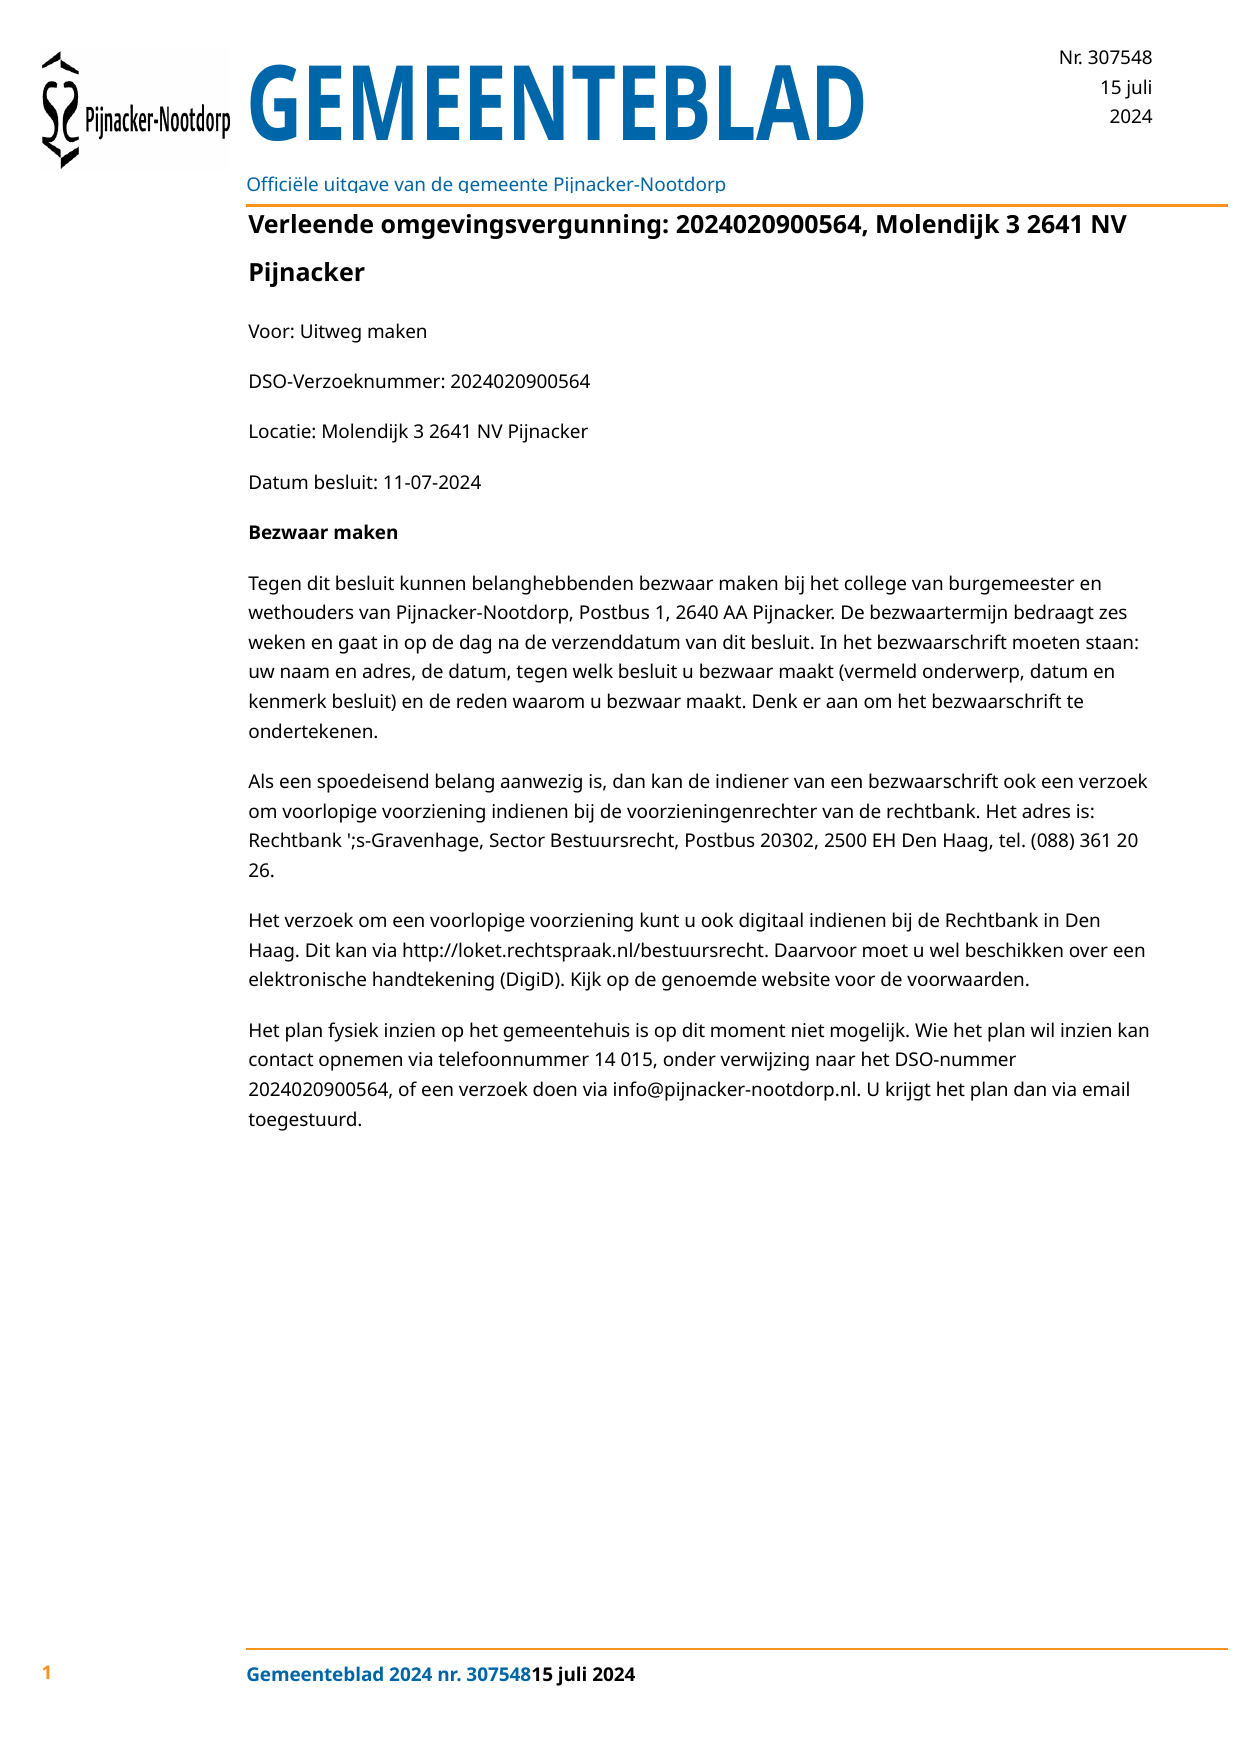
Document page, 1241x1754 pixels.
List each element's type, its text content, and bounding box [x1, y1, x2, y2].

text Verleende omgevingsvergunning: 2024020900564, Molendijk 3 2641 NV Pijnacker [248, 207, 1152, 288]
text Het verzoek om een voorlopige voorziening kunt u ook digitaal indienen bij de Rechtbank in Den Haag. Dit kan via http://loket.rechtspraak.nl/bestuursrecht. Daarvoor moet u wel beschikken over een elektronische handtekening (DigiD). Kijk op de genoemde website voor de voorwaarden. [248, 907, 1152, 992]
text Bezwaar maken [248, 519, 1152, 545]
picture [41, 47, 231, 172]
text DSO-Verzoeknummer: 2024020900564 [248, 368, 1152, 394]
text Locatie: Molendijk 3 2641 NV Pijnacker [248, 419, 1152, 444]
text Als een spoedeisend belang aanwezig is, dan kan de indiener van een bezwaarschrift ook een verzoek om voorlopige voorziening indienen bij de voorzieningenrechter van de rechtbank. Het adres is: Rechtbank ';s-Gravenhage, Sector Bestuursrecht, Postbus 20302, 2500 EH Den Haag, tel. (088) 361 20 26. [248, 768, 1152, 883]
text Datum besluit: 11-07-2024 [248, 469, 1152, 495]
text Voor: Uitweg maken [248, 318, 1152, 344]
text Tegen dit besluit kunnen belanghebbenden bezwaar maken bij het college van burgemeester en wethouders van Pijnacker-Nootdorp, Postbus 1, 2640 AA Pijnacker. De bezwaartermijn bedraagt zes weken en gaat in op de dag na de verzenddatum van dit besluit. In het bezwaarschrift moeten staan: uw naam en adres, de datum, tegen welk besluit u bezwaar maakt (vermeld onderwerp, datum en kenmerk besluit) en de reden waarom u bezwaar maakt. Denk er aan om het bezwaarschrift te ondertekenen. [248, 570, 1152, 744]
text Het plan fysiek inzien op het gemeentehuis is op dit moment niet mogelijk. Wie het plan wil inzien kan contact opnemen via telefoonnummer 14 015, onder verwijzing naar het DSO-nummer 2024020900564, of een verzoek doen via info@pijnacker-nootdorp.nl. U krijgt het plan dan via email toegestuurd. [248, 1017, 1152, 1132]
